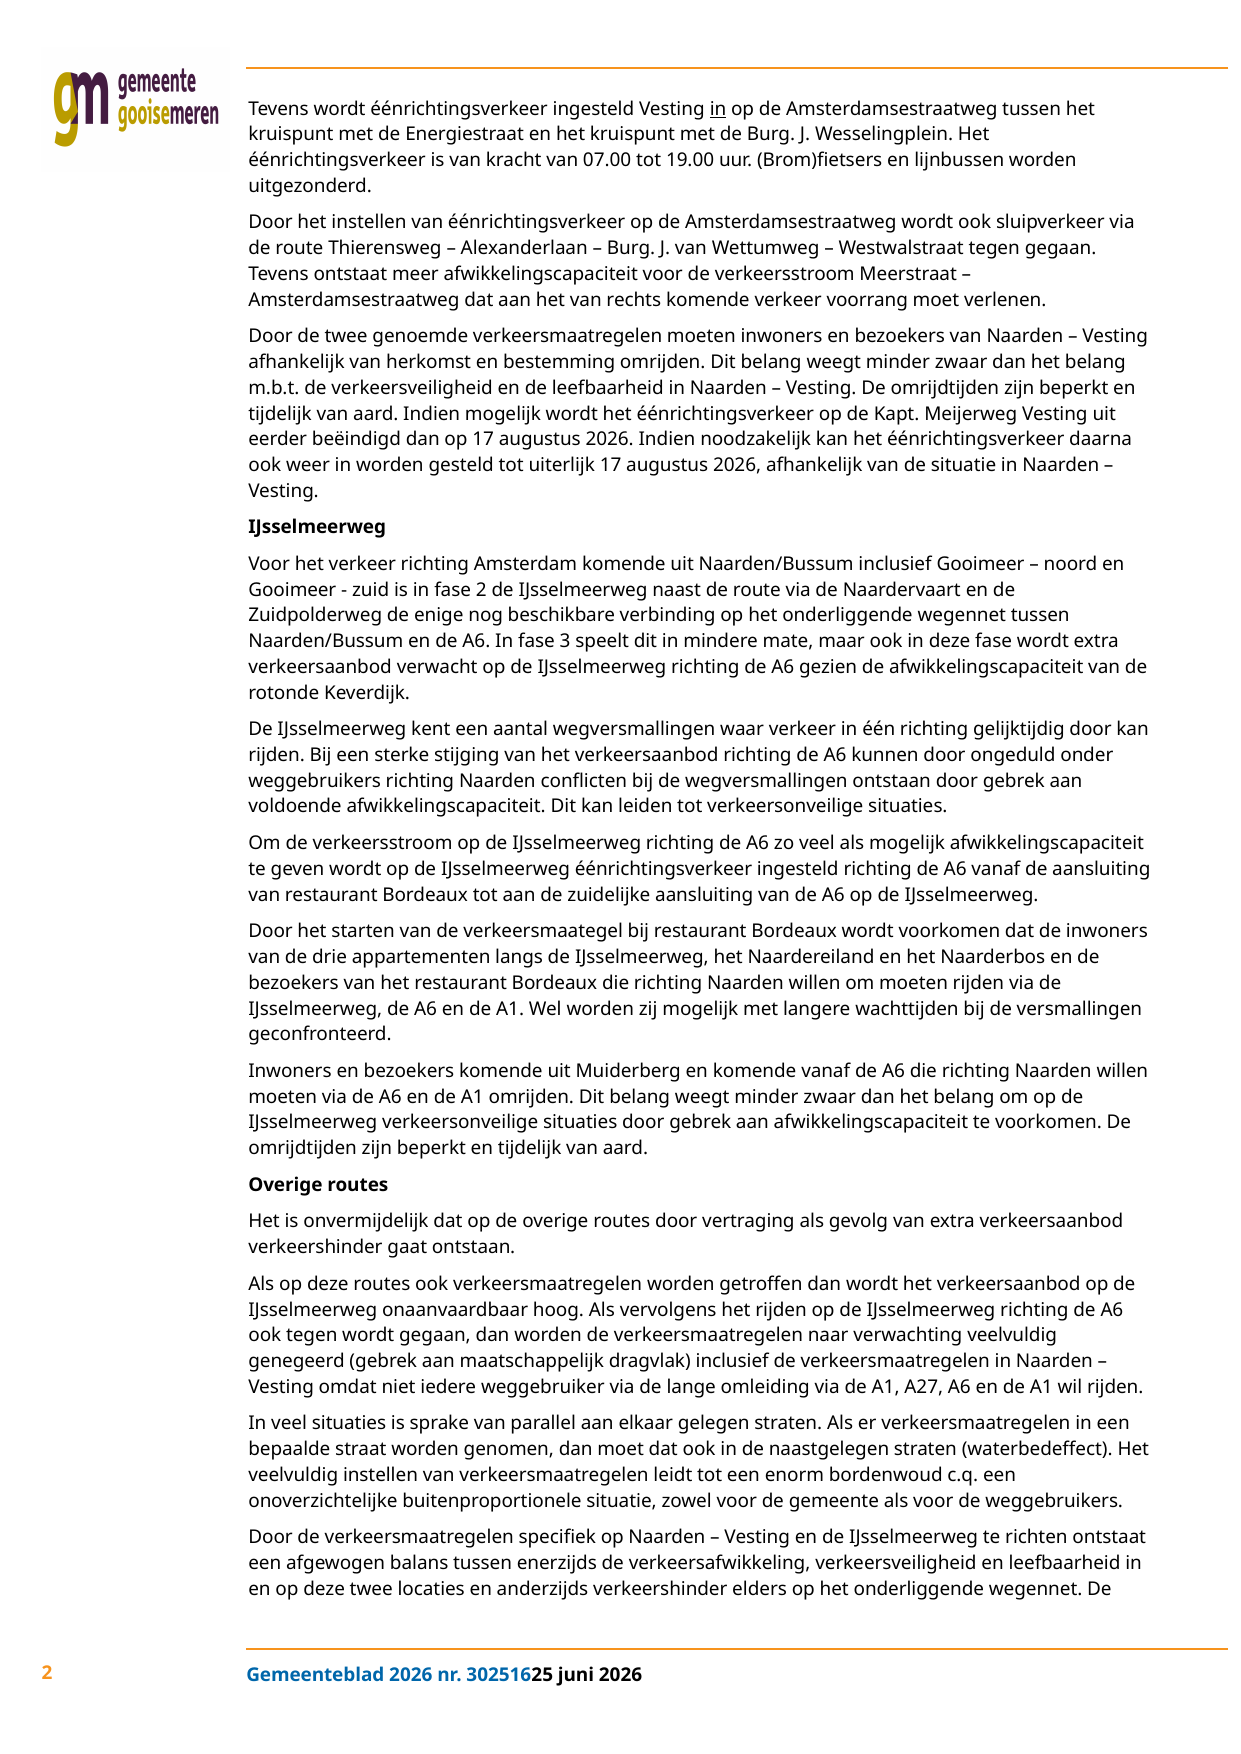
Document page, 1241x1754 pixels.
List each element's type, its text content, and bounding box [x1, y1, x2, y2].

text Door de verkeersmaatregelen specifiek op Naarden – Vesting en de IJsselmeerweg te richten ontstaat een afgewogen balans tussen enerzijds de verkeersafwikkeling, verkeersveiligheid en leefbaarheid in en op deze twee locaties en anderzijds verkeershinder elders op het onderliggende wegennet. De [248, 1523, 1152, 1601]
text Overige routes [248, 1171, 1152, 1197]
text IJsselmeerweg [248, 513, 1152, 539]
text In veel situaties is sprake van parallel aan elkaar gelegen straten. Als er verkeersmaatregelen in een bepaalde straat worden genomen, dan moet dat ook in de naastgelegen straten (waterbedeffect). Het veelvuldig instellen van verkeersmaatregelen leidt tot een enorm bordenwoud c.q. een onoverzichtelijke buitenproportionele situatie, zowel voor de gemeente als voor de weggebruikers. [248, 1409, 1152, 1512]
text Het is onvermijdelijk dat op de overige routes door vertraging als gevolg van extra verkeersaanbod verkeershinder gaat ontstaan. [248, 1208, 1152, 1259]
text Voor het verkeer richting Amsterdam komende uit Naarden/Bussum inclusief Gooimeer – noord en Gooimeer - zuid is in fase 2 de IJsselmeerweg naast de route via de Naardervaart en de Zuidpolderweg de enige nog beschikbare verbinding op het onderliggende wegennet tussen Naarden/Bussum en de A6. In fase 3 speelt dit in mindere mate, maar ook in deze fase wordt extra verkeersaanbod verwacht op de IJsselmeerweg richting de A6 gezien de afwikkelingscapaciteit van de rotonde Keverdijk. [248, 550, 1152, 704]
picture [41, 47, 231, 172]
text Door het instellen van éénrichtingsverkeer op de Amsterdamsestraatweg wordt ook sluipverkeer via de route Thierensweg – Alexanderlaan – Burg. J. van Wettumweg – Westwalstraat tegen gegaan. Tevens ontstaat meer afwikkelingscapaciteit voor de verkeersstroom Meerstraat – Amsterdamsestraatweg dat aan het van rechts komende verkeer voorrang moet verlenen. [248, 209, 1152, 312]
text Tevens wordt éénrichtingsverkeer ingesteld Vesting in op de Amsterdamsestraatweg tussen het kruispunt met de Energiestraat en het kruispunt met de Burg. J. Wesselingplein. Het éénrichtingsverkeer is van kracht van 07.00 tot 19.00 uur. (Brom)fietsers en lijnbussen worden uitgezonderd. [248, 95, 1152, 198]
text De IJsselmeerweg kent een aantal wegversmallingen waar verkeer in één richting gelijktijdig door kan rijden. Bij een sterke stijging van het verkeersaanbod richting de A6 kunnen door ongeduld onder weggebruikers richting Naarden conflicten bij de wegversmallingen ontstaan door gebrek aan voldoende afwikkelingscapaciteit. Dit kan leiden tot verkeersonveilige situaties. [248, 716, 1152, 818]
text Door de twee genoemde verkeersmaatregelen moeten inwoners en bezoekers van Naarden – Vesting afhankelijk van herkomst en bestemming omrijden. Dit belang weegt minder zwaar dan het belang m.b.t. de verkeersveiligheid en de leefbaarheid in Naarden – Vesting. De omrijdtijden zijn beperkt en tijdelijk van aard. Indien mogelijk wordt het éénrichtingsverkeer op de Kapt. Meijerweg Vesting uit eerder beëindigd dan op 17 augustus 2026. Indien noodzakelijk kan het éénrichtingsverkeer daarna ook weer in worden gesteld tot uiterlijk 17 augustus 2026, afhankelijk van de situatie in Naarden – Vesting. [248, 322, 1152, 503]
text Inwoners en bezoekers komende uit Muiderberg en komende vanaf de A6 die richting Naarden willen moeten via de A6 en de A1 omrijden. Dit belang weegt minder zwaar dan het belang om op de IJsselmeerweg verkeersonveilige situaties door gebrek aan afwikkelingscapaciteit te voorkomen. De omrijdtijden zijn beperkt en tijdelijk van aard. [248, 1057, 1152, 1160]
text Als op deze routes ook verkeersmaatregelen worden getroffen dan wordt het verkeersaanbod op de IJsselmeerweg onaanvaardbaar hoog. Als vervolgens het rijden op de IJsselmeerweg richting de A6 ook tegen wordt gegaan, dan worden de verkeersmaatregelen naar verwachting veelvuldig genegeerd (gebrek aan maatschappelijk dragvlak) inclusief de verkeersmaatregelen in Naarden – Vesting omdat niet iedere weggebruiker via de lange omleiding via de A1, A27, A6 en de A1 wil rijden. [248, 1270, 1152, 1399]
text Om de verkeersstroom op de IJsselmeerweg richting de A6 zo veel als mogelijk afwikkelingscapaciteit te geven wordt op de IJsselmeerweg éénrichtingsverkeer ingesteld richting de A6 vanaf de aansluiting van restaurant Bordeaux tot aan de zuidelijke aansluiting van de A6 op de IJsselmeerweg. [248, 829, 1152, 907]
text Door het starten van de verkeersmaategel bij restaurant Bordeaux wordt voorkomen dat de inwoners van de drie appartementen langs de IJsselmeerweg, het Naardereiland en het Naarderbos en de bezoekers van het restaurant Bordeaux die richting Naarden willen om moeten rijden via de IJsselmeerweg, de A6 en de A1. Wel worden zij mogelijk met langere wachttijden bij de versmallingen geconfronteerd. [248, 917, 1152, 1046]
